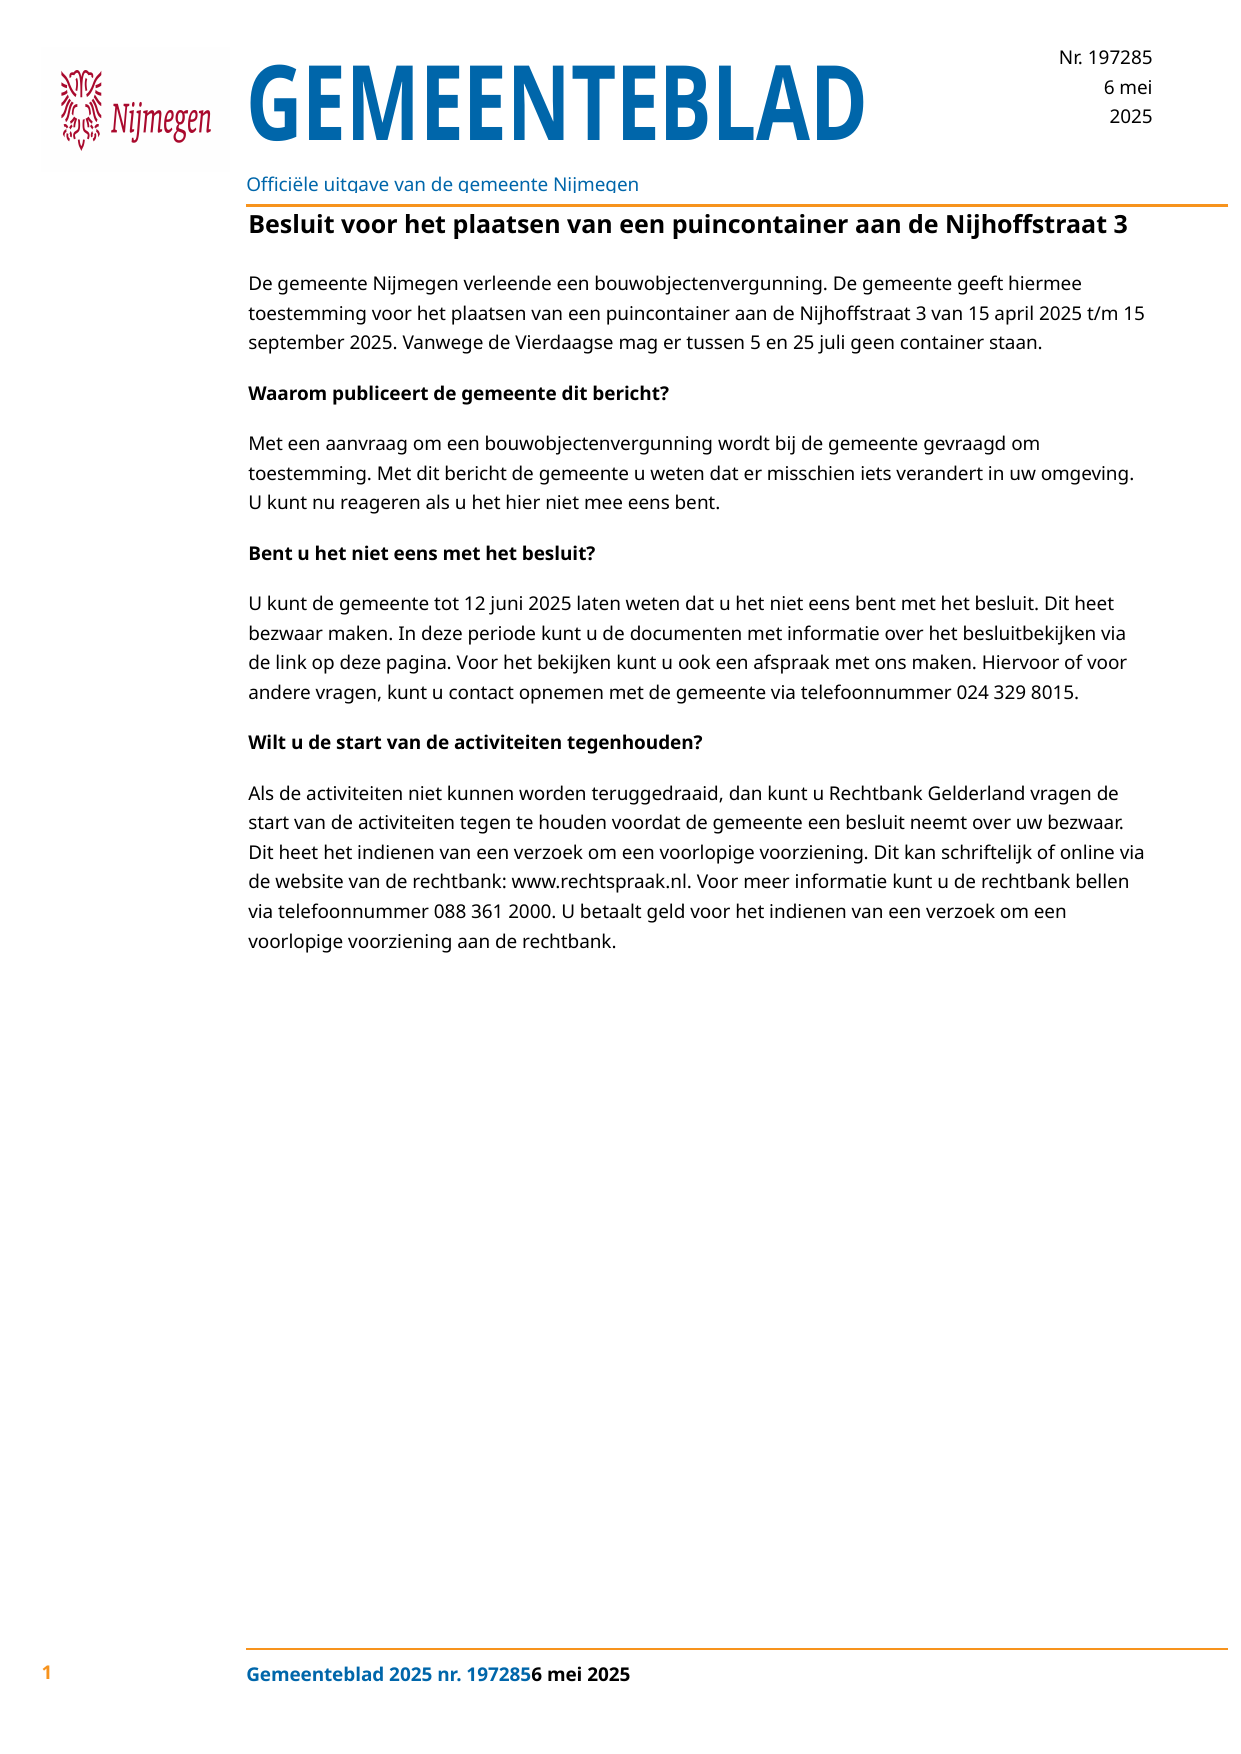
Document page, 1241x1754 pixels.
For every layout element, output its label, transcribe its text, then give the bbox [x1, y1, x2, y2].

text De gemeente Nijmegen verleende een bouwobjectenvergunning. De gemeente geeft hiermee toestemming voor het plaatsen van een puincontainer aan de Nijhoffstraat 3 van 15 april 2025 t/m 15 september 2025. Vanwege de Vierdaagse mag er tussen 5 en 25 juli geen container staan. [248, 270, 1152, 355]
text Waarom publiceert de gemeente dit bericht? [248, 380, 1152, 406]
text Met een aanvraag om een bouwobjectenvergunning wordt bij de gemeente gevraagd om toestemming. Met dit bericht de gemeente u weten dat er misschien iets verandert in uw omgeving. U kunt nu reageren als u het hier niet mee eens bent. [248, 430, 1152, 515]
text Wilt u de start van de activiteiten tegenhouden? [248, 729, 1152, 755]
text Besluit voor het plaatsen van een puincontainer aan de Nijhoffstraat 3 [248, 207, 1152, 241]
text Als de activiteiten niet kunnen worden teruggedraaid, dan kunt u Rechtbank Gelderland vragen de start van de activiteiten tegen te houden voordat de gemeente een besluit neemt over uw bezwaar. Dit heet het indienen van een verzoek om een voorlopige voorziening. Dit kan schriftelijk of online via de website van de rechtbank: www.rechtspraak.nl. Voor meer informatie kunt u de rechtbank bellen via telefoonnummer 088 361 2000. U betaalt geld voor het indienen van een verzoek om een voorlopige voorziening aan de rechtbank. [248, 780, 1152, 953]
text Bent u het niet eens met het besluit? [248, 540, 1152, 566]
picture [41, 47, 231, 172]
text U kunt de gemeente tot 12 juni 2025 laten weten dat u het niet eens bent met het besluit. Dit heet bezwaar maken. In deze periode kunt u de documenten met informatie over het besluitbekijken via de link op deze pagina. Voor het bekijken kunt u ook een afspraak met ons maken. Hiervoor of voor andere vragen, kunt u contact opnemen met de gemeente via telefoonnummer 024 329 8015. [248, 590, 1152, 705]
